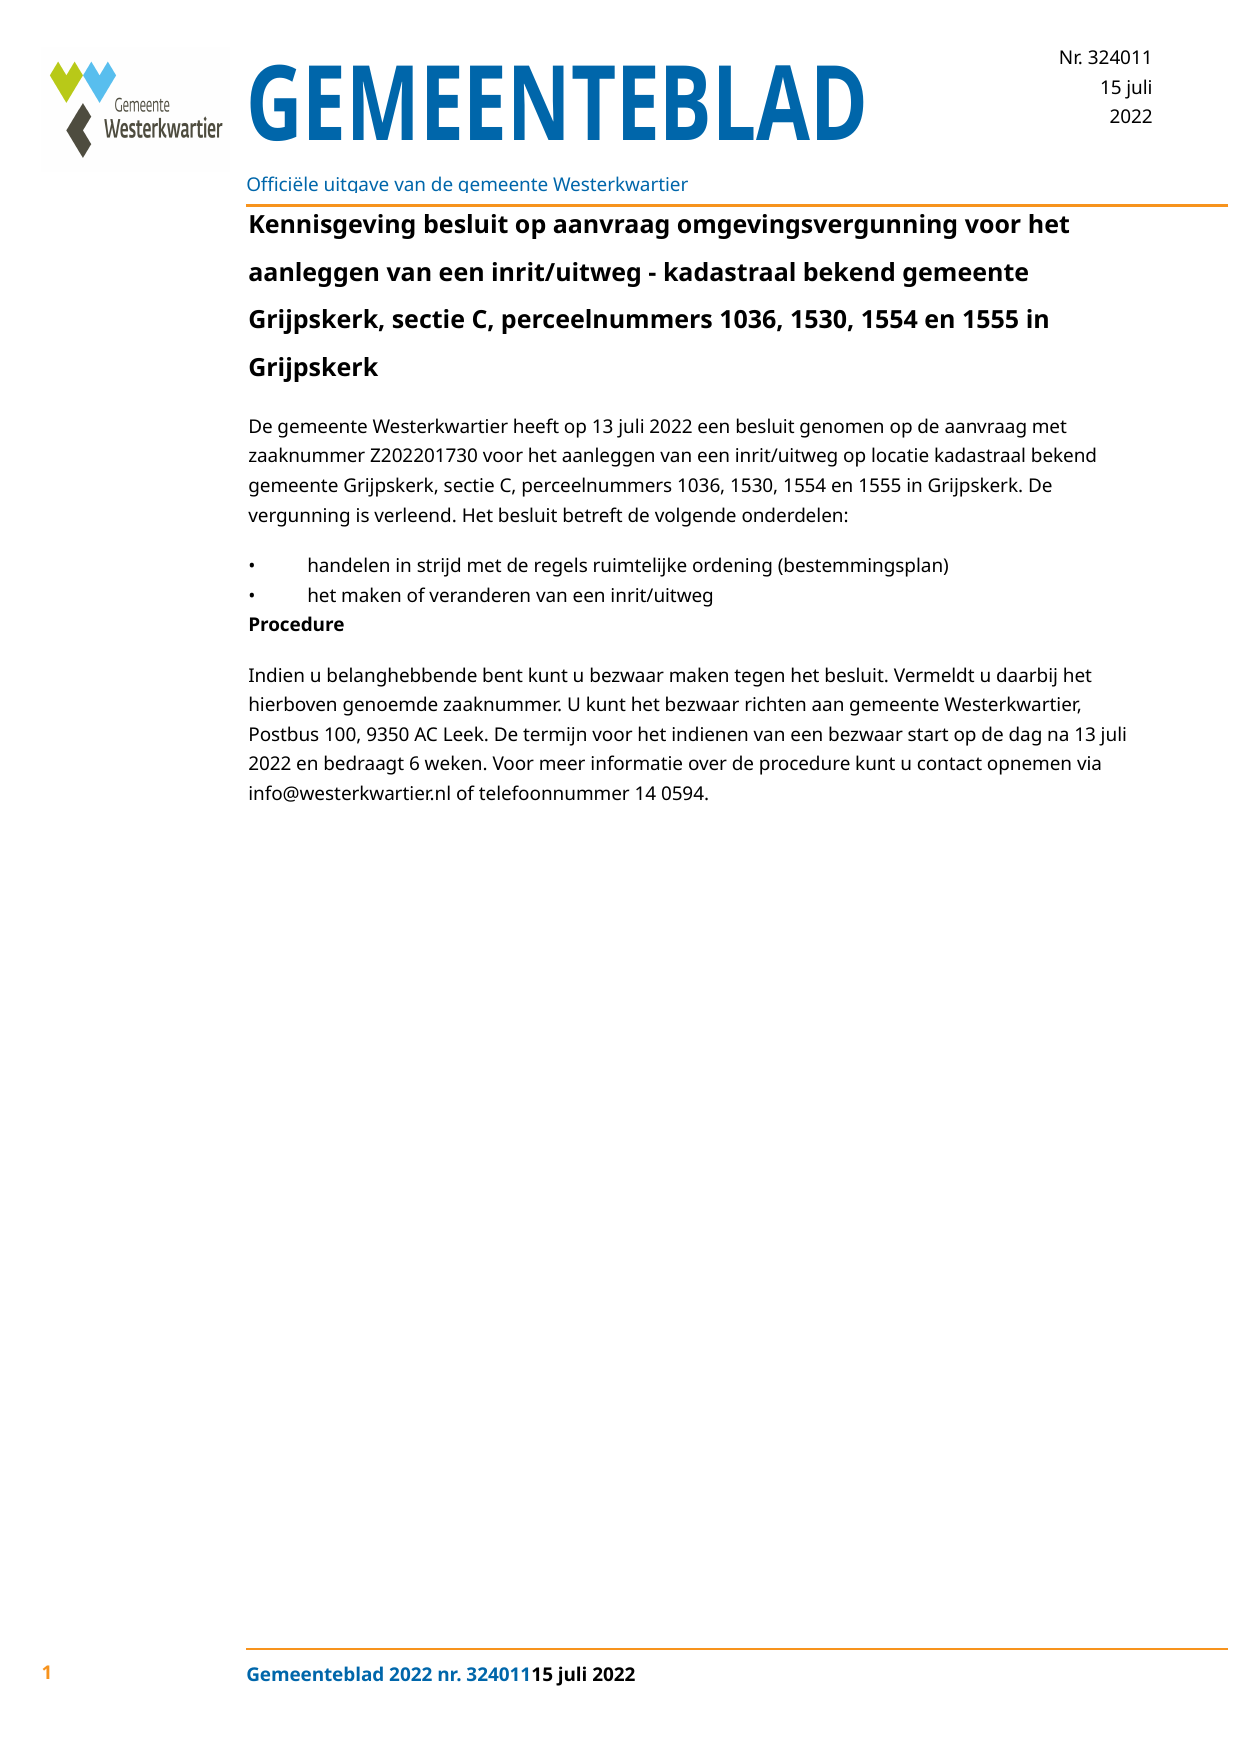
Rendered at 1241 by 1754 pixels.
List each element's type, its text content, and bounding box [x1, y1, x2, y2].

list het maken of veranderen van een inrit/uitweg [248, 582, 1152, 608]
picture [41, 47, 231, 172]
text Indien u belanghebbende bent kunt u bezwaar maken tegen het besluit. Vermeldt u daarbij het hierboven genoemde zaaknummer. U kunt het bezwaar richten aan gemeente Westerkwartier, Postbus 100, 9350 AC Leek. De termijn voor het indienen van een bezwaar start op de dag na 13 juli 2022 en bedraagt 6 weken. Voor meer informatie over de procedure kunt u contact opnemen via info@westerkwartier.nl of telefoonnummer 14 0594. [248, 662, 1152, 806]
text De gemeente Westerkwartier heeft op 13 juli 2022 een besluit genomen op de aanvraag met zaaknummer Z202201730 voor het aanleggen van een inrit/uitweg op locatie kadastraal bekend gemeente Grijpskerk, sectie C, perceelnummers 1036, 1530, 1554 en 1555 in Grijpskerk. De vergunning is verleend. Het besluit betreft de volgende onderdelen: [248, 413, 1152, 528]
text Procedure [248, 611, 1152, 637]
list handelen in strijd met de regels ruimtelijke ordening (bestemmingsplan) [248, 552, 1152, 578]
text Kennisgeving besluit op aanvraag omgevingsvergunning voor het aanleggen van een inrit/uitweg - kadastraal bekend gemeente Grijpskerk, sectie C, perceelnummers 1036, 1530, 1554 en 1555 in Grijpskerk [248, 207, 1152, 384]
